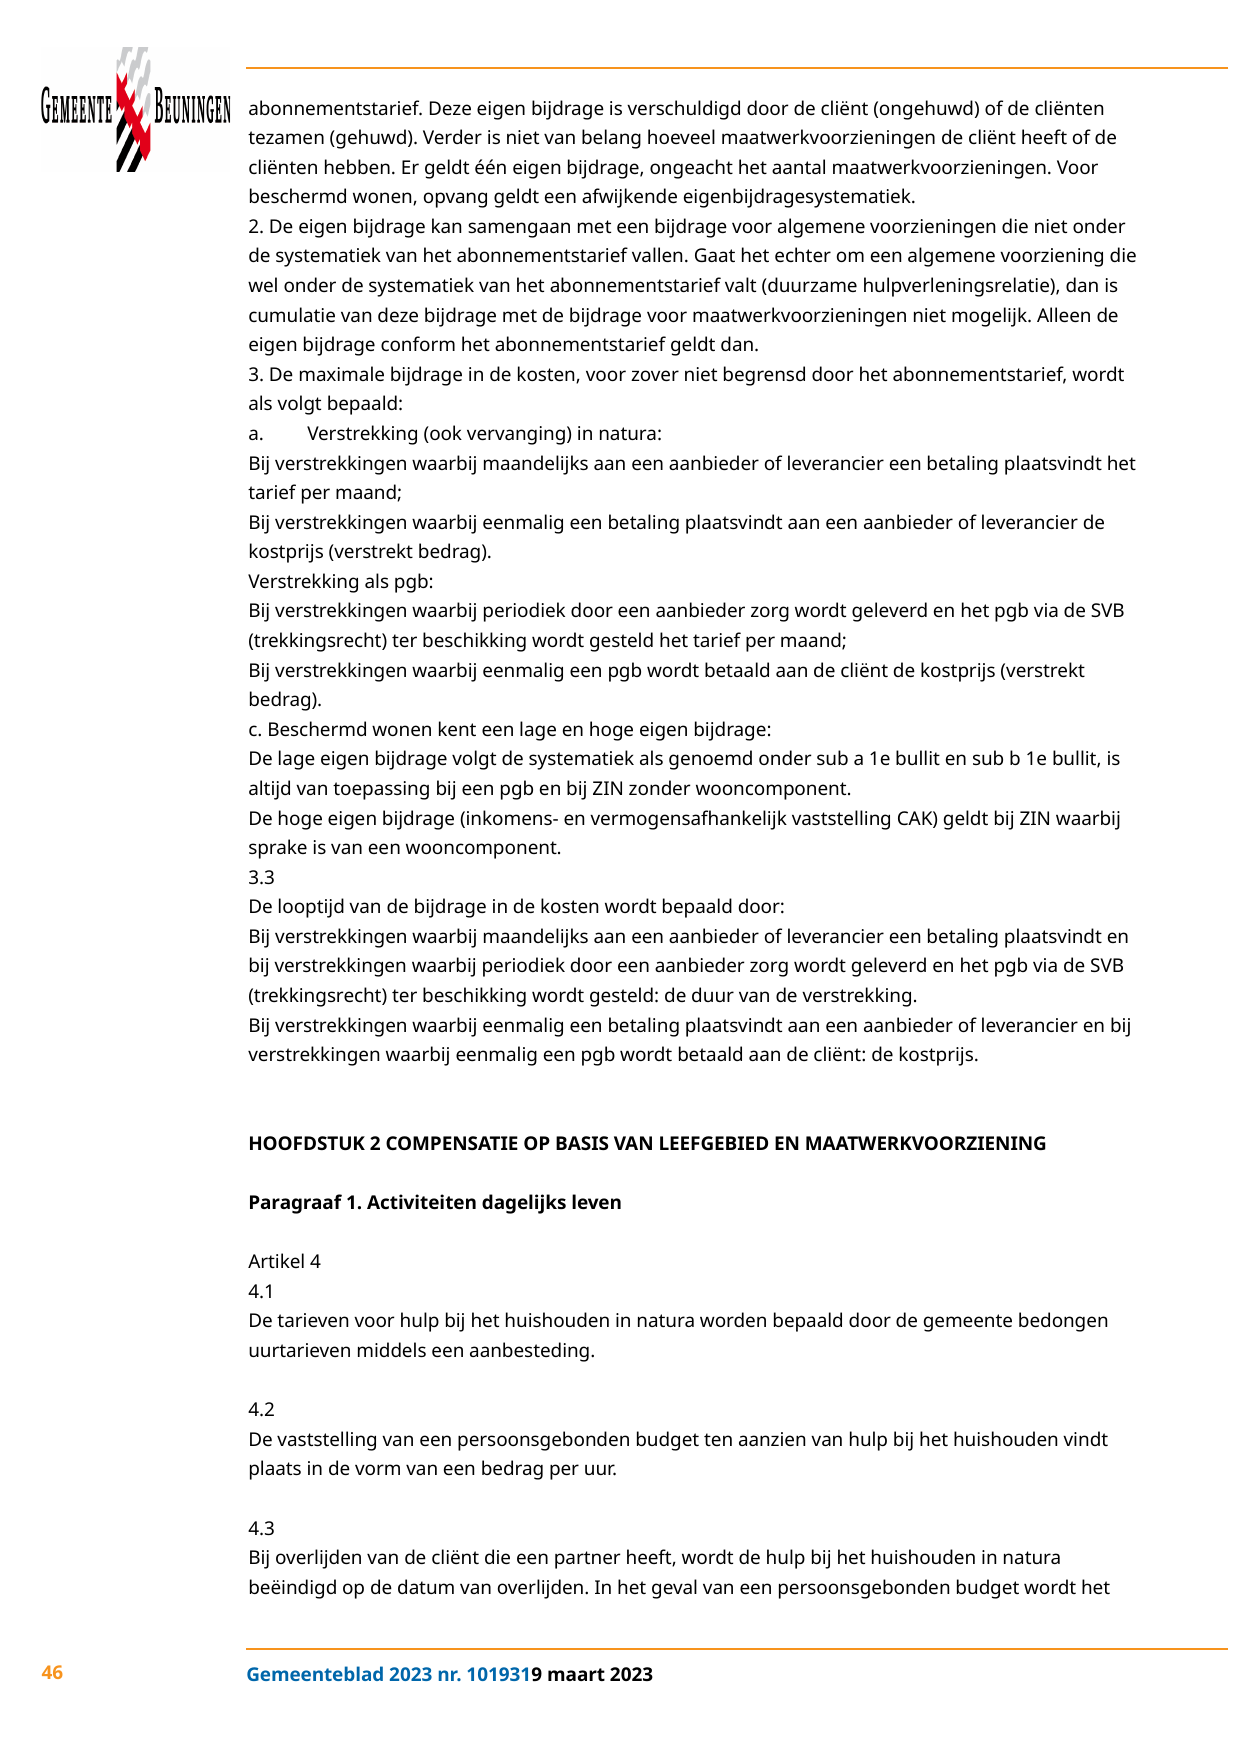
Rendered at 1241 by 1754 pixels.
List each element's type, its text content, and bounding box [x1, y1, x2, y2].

text Bij verstrekkingen waarbij eenmalig een pgb wordt betaald aan de cliënt de kostprijs (verstrekt bedrag). [248, 657, 1152, 712]
text Verstrekking als pgb: [248, 568, 1152, 594]
text De hoge eigen bijdrage (inkomens- en vermogensafhankelijk vaststelling CAK) geldt bij ZIN waarbij sprake is van een wooncomponent. [248, 805, 1152, 860]
text Bij verstrekkingen waarbij eenmalig een betaling plaatsvindt aan een aanbieder of leverancier de kostprijs (verstrekt bedrag). [248, 509, 1152, 564]
text 4.1 [248, 1278, 1152, 1304]
text 3.3 [248, 864, 1152, 890]
text HOOFDSTUK 2 COMPENSATIE OP BASIS VAN LEEFGEBIED EN MAATWERKVOORZIENING [248, 1130, 1152, 1156]
text 3. De maximale bijdrage in de kosten, voor zover niet begrensd door het abonnementstarief, wordt als volgt bepaald: [248, 361, 1152, 416]
text Paragraaf 1. Activiteiten dagelijks leven [248, 1189, 1152, 1215]
text Bij verstrekkingen waarbij maandelijks aan een aanbieder of leverancier een betaling plaatsvindt en bij verstrekkingen waarbij periodiek door een aanbieder zorg wordt geleverd en het pgb via de SVB (trekkingsrecht) ter beschikking wordt gesteld: de duur van de verstrekking. [248, 923, 1152, 1008]
text Artikel 4 [248, 1248, 1152, 1274]
text De tarieven voor hulp bij het huishouden in natura worden bepaald door de gemeente bedongen uurtarieven middels een aanbesteding. [248, 1308, 1152, 1363]
text Bij verstrekkingen waarbij maandelijks aan een aanbieder of leverancier een betaling plaatsvindt het tarief per maand; [248, 450, 1152, 505]
text abonnementstarief. Deze eigen bijdrage is verschuldigd door de cliënt (ongehuwd) of de cliënten tezamen (gehuwd). Verder is niet van belang hoeveel maatwerkvoorzieningen de cliënt heeft of de cliënten hebben. Er geldt één eigen bijdrage, ongeacht het aantal maatwerkvoorzieningen. Voor beschermd wonen, opvang geldt een afwijkende eigenbijdragesystematiek. [248, 95, 1152, 209]
text De vaststelling van een persoonsgebonden budget ten aanzien van hulp bij het huishouden vindt plaats in de vorm van een bedrag per uur. [248, 1426, 1152, 1481]
text 2. De eigen bijdrage kan samengaan met een bijdrage voor algemene voorzieningen die niet onder de systematiek van het abonnementstarief vallen. Gaat het echter om een algemene voorziening die wel onder de systematiek van het abonnementstarief valt (duurzame hulpverleningsrelatie), dan is cumulatie van deze bijdrage met de bijdrage voor maatwerkvoorzieningen niet mogelijk. Alleen de eigen bijdrage conform het abonnementstarief geldt dan. [248, 213, 1152, 357]
picture [41, 47, 231, 172]
text Bij verstrekkingen waarbij eenmalig een betaling plaatsvindt aan een aanbieder of leverancier en bij verstrekkingen waarbij eenmalig een pgb wordt betaald aan de cliënt: de kostprijs. [248, 1012, 1152, 1067]
text c. Beschermd wonen kent een lage en hoge eigen bijdrage: [248, 716, 1152, 742]
text Bij overlijden van de cliënt die een partner heeft, wordt de hulp bij het huishouden in natura beëindigd op de datum van overlijden. In het geval van een persoonsgebonden budget wordt het [248, 1544, 1152, 1600]
text Bij verstrekkingen waarbij periodiek door een aanbieder zorg wordt geleverd en het pgb via de SVB (trekkingsrecht) ter beschikking wordt gesteld het tarief per maand; [248, 598, 1152, 653]
list Verstrekking (ook vervanging) in natura: [248, 420, 1152, 446]
text 4.2 [248, 1396, 1152, 1422]
text 4.3 [248, 1515, 1152, 1541]
text De looptijd van de bijdrage in de kosten wordt bepaald door: [248, 893, 1152, 919]
text De lage eigen bijdrage volgt de systematiek als genoemd onder sub a 1e bullit en sub b 1e bullit, is altijd van toepassing bij een pgb en bij ZIN zonder wooncomponent. [248, 746, 1152, 801]
